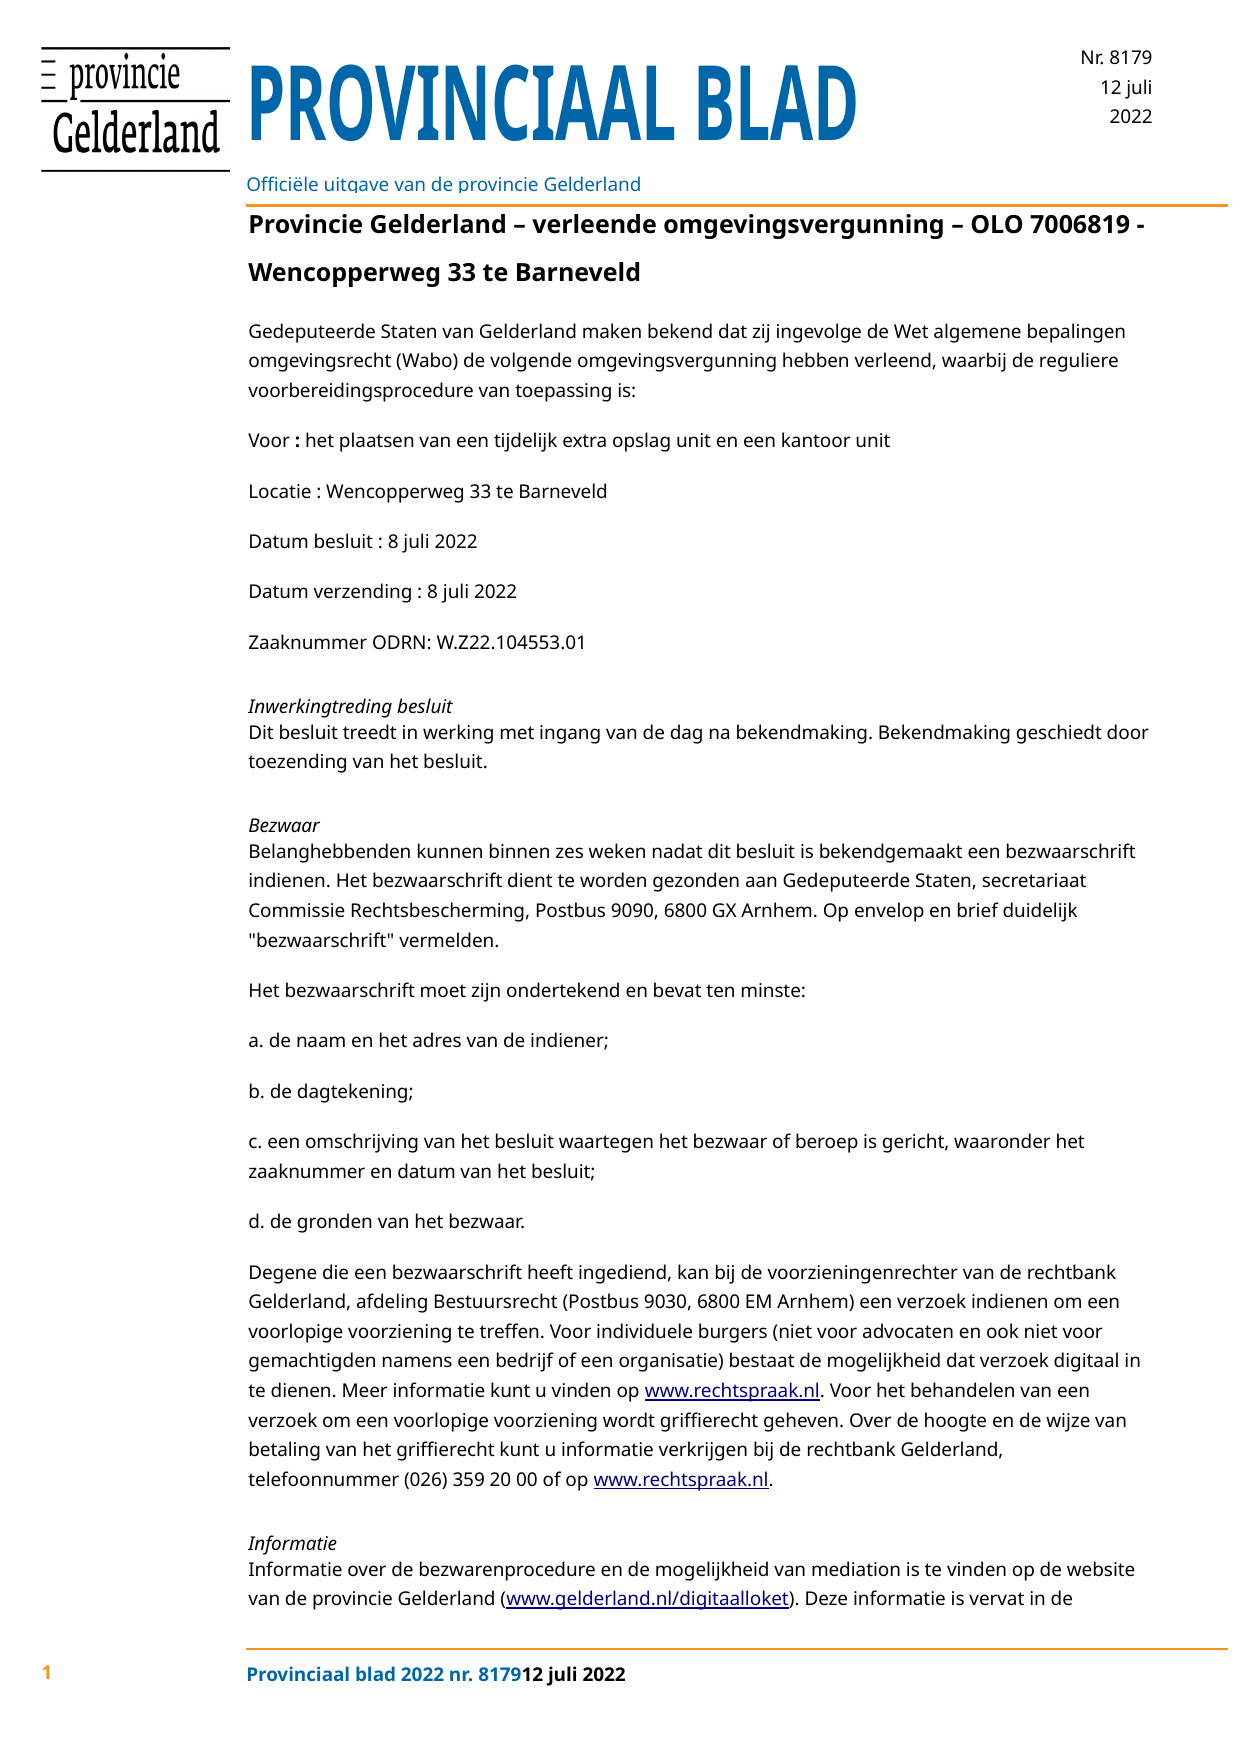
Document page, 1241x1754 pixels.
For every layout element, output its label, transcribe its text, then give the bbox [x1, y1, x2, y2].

text Belanghebbenden kunnen binnen zes weken nadat dit besluit is bekendgemaakt een bezwaarschrift indienen. Het bezwaarschrift dient te worden gezonden aan Gedeputeerde Staten, secretariaat Commissie Rechtsbescherming, Postbus 9090, 6800 GX Arnhem. Op envelop en brief duidelijk "bezwaarschrift" vermelden. [248, 838, 1152, 953]
text Dit besluit treedt in werking met ingang van de dag na bekendmaking. Bekendmaking geschiedt door toezending van het besluit. [248, 719, 1152, 774]
text Gedeputeerde Staten van Gelderland maken bekend dat zij ingevolge de Wet algemene bepalingen omgevingsrecht (Wabo) de volgende omgevingsvergunning hebben verleend, waarbij de reguliere voorbereidingsprocedure van toepassing is: [248, 318, 1152, 403]
text Degene die een bezwaarschrift heeft ingediend, kan bij de voorzieningenrechter van de rechtbank Gelderland, afdeling Bestuursrecht (Postbus 9030, 6800 EM Arnhem) een verzoek indienen om een voorlopige voorziening te treffen. Voor individuele burgers (niet voor advocaten en ook niet voor gemachtigden namens een bedrijf of een organisatie) bestaat de mogelijkheid dat verzoek digitaal in te dienen. Meer informatie kunt u vinden op www.rechtspraak.nl. Voor het behandelen van een verzoek om een voorlopige voorziening wordt griffierecht geheven. Over de hoogte en de wijze van betaling van het griffierecht kunt u informatie verkrijgen bij de rechtbank Gelderland, telefoonnummer (026) 359 20 00 of op www.rechtspraak.nl. [248, 1259, 1152, 1492]
text c. een omschrijving van het besluit waartegen het bezwaar of beroep is gericht, waaronder het zaaknummer en datum van het besluit; [248, 1128, 1152, 1184]
text Locatie : Wencopperweg 33 te Barneveld [248, 478, 1152, 504]
text Informatie [248, 1530, 1152, 1556]
text a. de naam en het adres van de indiener; [248, 1028, 1152, 1053]
text Voor : het plaatsen van een tijdelijk extra opslag unit en een kantoor unit [248, 427, 1152, 453]
text Bezwaar [248, 812, 1152, 838]
picture [41, 47, 231, 172]
text Informatie over de bezwarenprocedure en de mogelijkheid van mediation is te vinden op de website van de provincie Gelderland (www.gelderland.nl/digitaalloket). Deze informatie is vervat in de [248, 1556, 1152, 1611]
text Datum besluit : 8 juli 2022 [248, 528, 1152, 554]
text b. de dagtekening; [248, 1078, 1152, 1104]
text Provincie Gelderland – verleende omgevingsvergunning – OLO 7006819 - Wencopperweg 33 te Barneveld [248, 207, 1152, 288]
text Zaaknummer ODRN: W.Z22.104553.01 [248, 629, 1152, 655]
text Inwerkingtreding besluit [248, 693, 1152, 719]
text d. de gronden van het bezwaar. [248, 1208, 1152, 1234]
text Het bezwaarschrift moet zijn ondertekend en bevat ten minste: [248, 977, 1152, 1003]
text Datum verzending : 8 juli 2022 [248, 579, 1152, 604]
